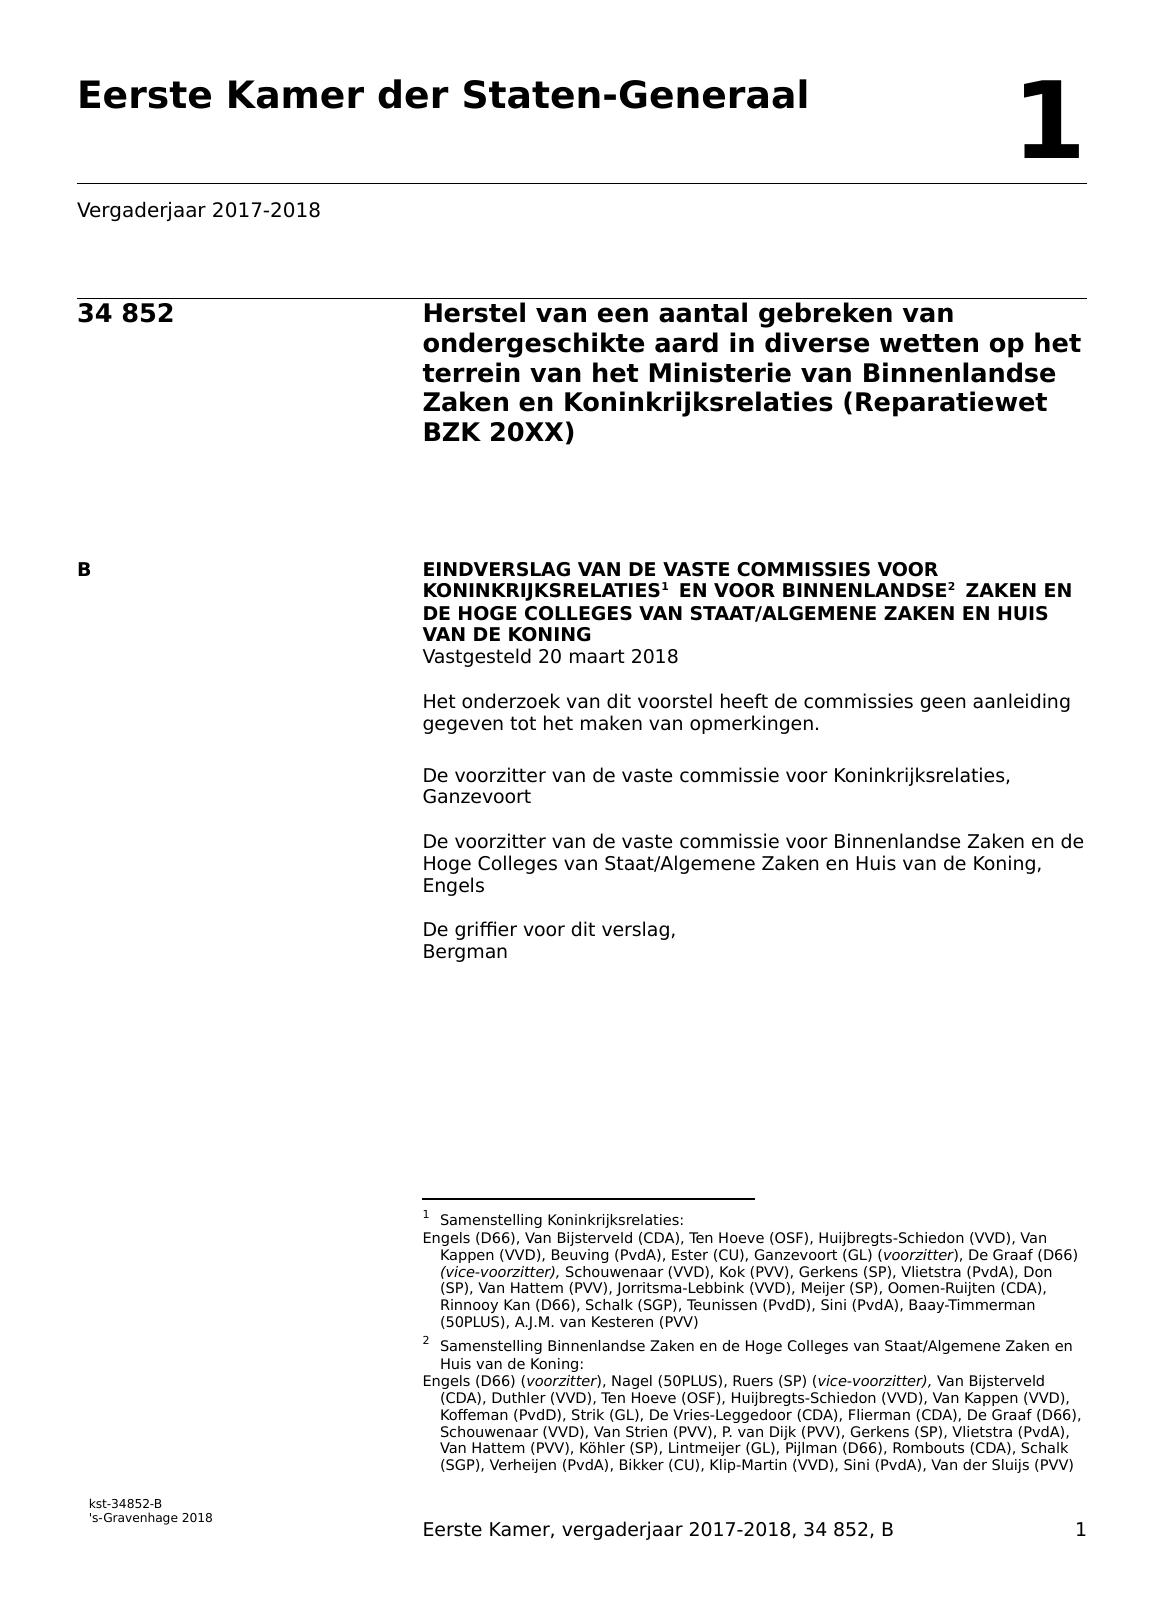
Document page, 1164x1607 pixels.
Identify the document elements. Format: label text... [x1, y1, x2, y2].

text De griffier voor dit verslag, Bergman [422, 919, 1087, 963]
text Het onderzoek van dit voorstel heeft de commissies geen aanleiding gegeven tot het maken van opmerkingen. [422, 691, 1087, 734]
text De voorzitter van de vaste commissie voor Koninkrijksrelaties, Ganzevoort [422, 764, 1087, 808]
text kst-34852-B [88, 1497, 323, 1511]
table_header 1 [886, 59, 1087, 183]
subtitle B EINDVERSLAG VAN DE VASTE COMMISSIES VOOR KONINKRIJKSRELATIES EN VOOR BINNENLANDSE ZAKEN EN DE HOGE COLLEGES VAN STAAT/ALGEMENE ZAKEN EN HUIS VAN DE KONING [77, 558, 1087, 646]
text Vastgesteld 20 maart 2018 [422, 646, 1087, 668]
text 's-Gravenhage 2018 [88, 1511, 323, 1525]
table_cell Vergaderjaar 2017-2018 [77, 184, 1087, 298]
table_header Eerste Kamer der Staten-Generaal [77, 59, 886, 183]
text Samenstelling Koninkrijksrelaties: [422, 1208, 1087, 1230]
subtitle 34 852 Herstel van een aantal gebreken van ondergeschikte aard in diverse wetten op het terrein van het Ministerie van Binnenlandse Zaken en Koninkrijksrelaties (Reparatiewet BZK 20XX) [77, 299, 1087, 447]
text De voorzitter van de vaste commissie voor Binnenlandse Zaken en de Hoge Colleges van Staat/Algemene Zaken en Huis van de Koning, Engels [422, 831, 1087, 897]
text Engels (D66) (voorzitter), Nagel (50PLUS), Ruers (SP) (vice-voorzitter), Van Bijsterveld (CDA), Duthler (VVD), Ten Hoeve (OSF), Huijbregts-Schiedon (VVD), Van Kappen (VVD), Koffeman (PvdD), Strik (GL), De Vries-Leggedoor (CDA), Flierman (CDA), De Graaf (D66), Schouwenaar (VVD), Van Strien (PVV), P. van Dijk (PVV), Gerkens (SP), Vlietstra (PvdA), Van Hattem (PVV), Köhler (SP), Lintmeijer (GL), Pijlman (D66), Rombouts (CDA), Schalk (SGP), Verheijen (PvdA), Bikker (CU), Klip-Martin (VVD), Sini (PvdA), Van der Sluijs (PVV) [422, 1373, 1087, 1474]
text Samenstelling Binnenlandse Zaken en de Hoge Colleges van Staat/Algemene Zaken en Huis van de Koning: [422, 1334, 1087, 1373]
text Engels (D66), Van Bijsterveld (CDA), Ten Hoeve (OSF), Huijbregts-Schiedon (VVD), Van Kappen (VVD), Beuving (PvdA), Ester (CU), Ganzevoort (GL) (voorzitter), De Graaf (D66) (vice-voorzitter), Schouwenaar (VVD), Kok (PVV), Gerkens (SP), Vlietstra (PvdA), Don (SP), Van Hattem (PVV), Jorritsma-Lebbink (VVD), Meijer (SP), Oomen-Ruijten (CDA), Rinnooy Kan (D66), Schalk (SGP), Teunissen (PvdD), Sini (PvdA), Baay-Timmerman (50PLUS), A.J.M. van Kesteren (PVV) [422, 1230, 1087, 1331]
